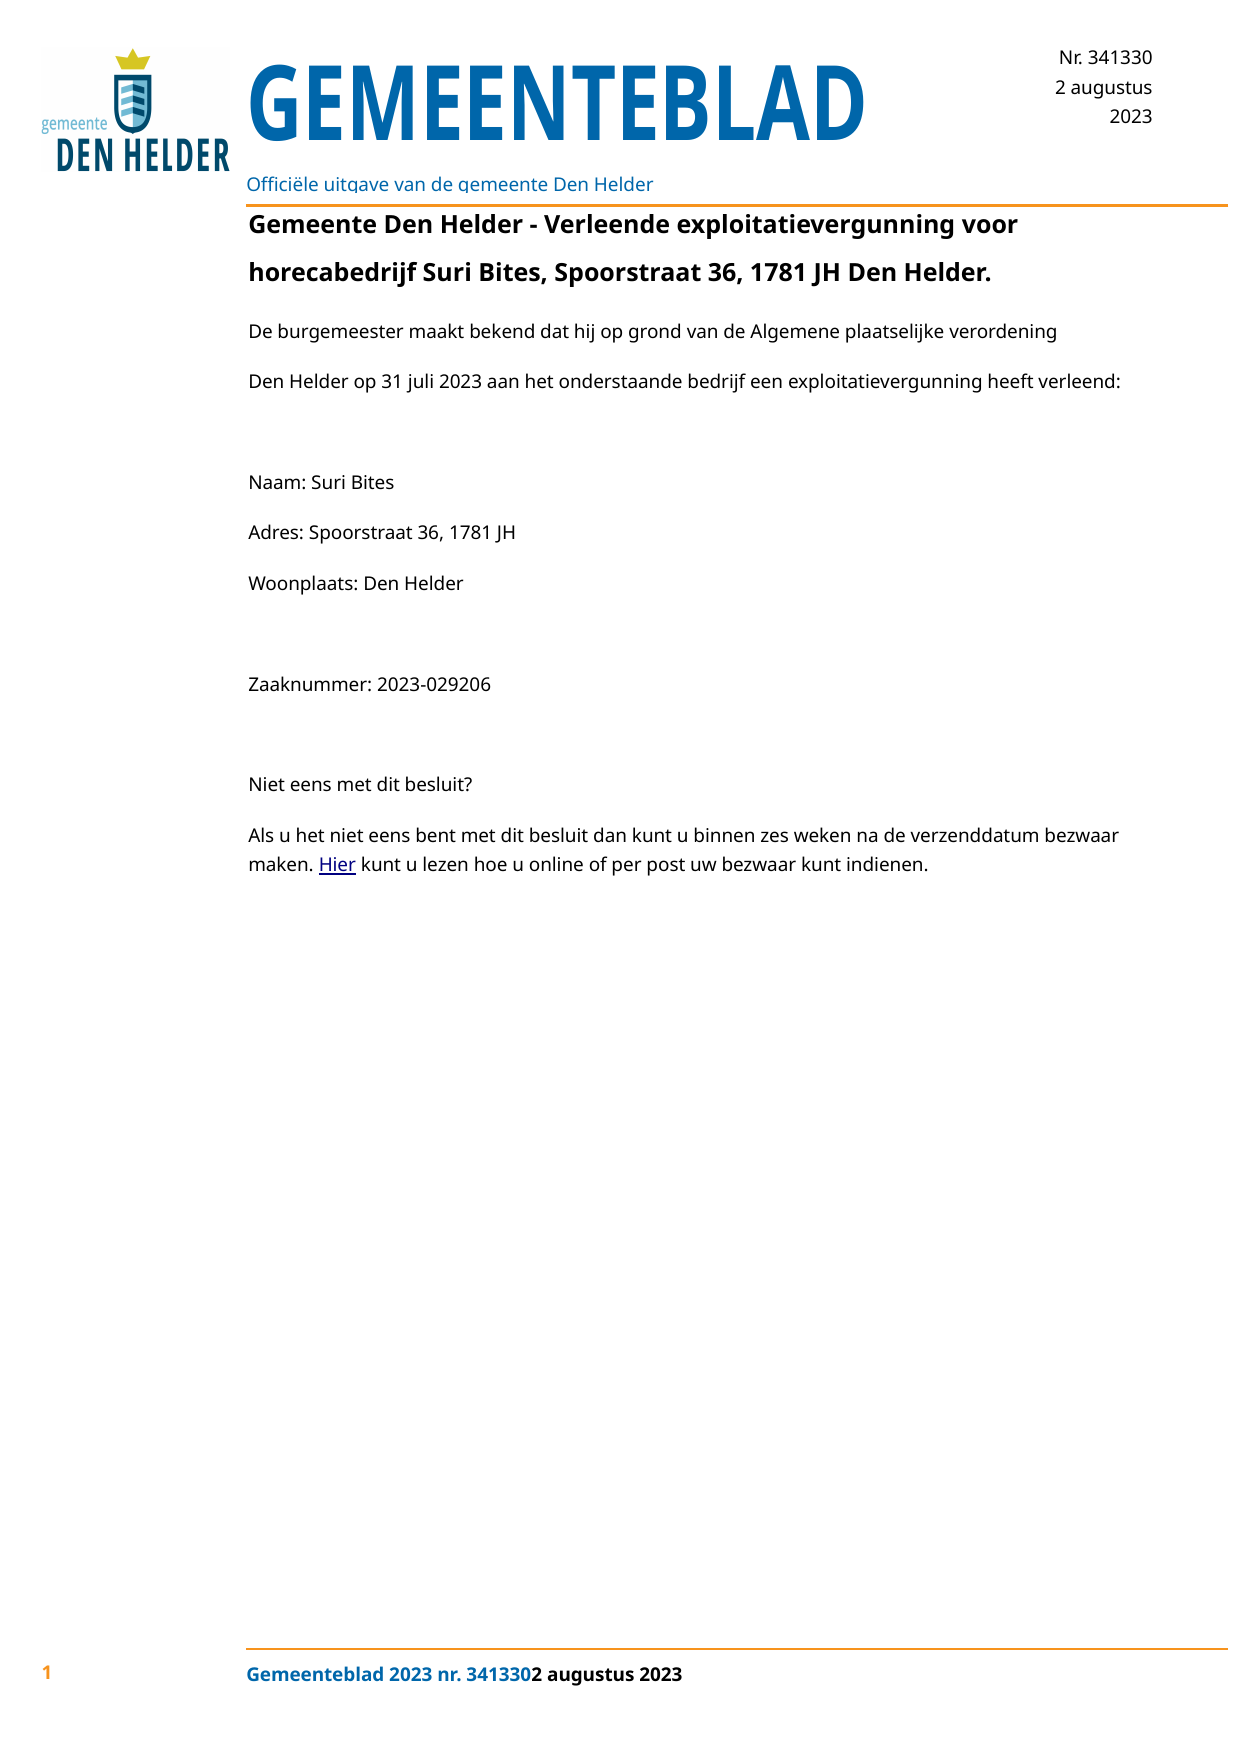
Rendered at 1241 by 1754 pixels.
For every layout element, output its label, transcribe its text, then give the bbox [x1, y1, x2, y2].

text Als u het niet eens bent met dit besluit dan kunt u binnen zes weken na de verzenddatum bezwaar maken. Hier kunt u lezen hoe u online of per post uw bezwaar kunt indienen. [248, 822, 1152, 877]
text Naam: Suri Bites [248, 469, 1152, 495]
picture [41, 47, 231, 172]
text Adres: Spoorstraat 36, 1781 JH [248, 519, 1152, 545]
picture [220, 160, 224, 172]
text Den Helder op 31 juli 2023 aan het onderstaande bedrijf een exploitatievergunning heeft verleend: [248, 368, 1152, 394]
text Zaaknummer: 2023-029206 [248, 671, 1152, 697]
text Niet eens met dit besluit? [248, 772, 1152, 797]
text Gemeente Den Helder - Verleende exploitatievergunning voor horecabedrijf Suri Bites, Spoorstraat 36, 1781 JH Den Helder. [248, 207, 1152, 288]
picture [63, 144, 68, 165]
text De burgemeester maakt bekend dat hij op grond van de Algemene plaatselijke verordening [248, 318, 1152, 344]
picture [130, 157, 135, 172]
text Woonplaats: Den Helder [248, 570, 1152, 596]
picture [182, 144, 187, 165]
picture [100, 154, 106, 172]
